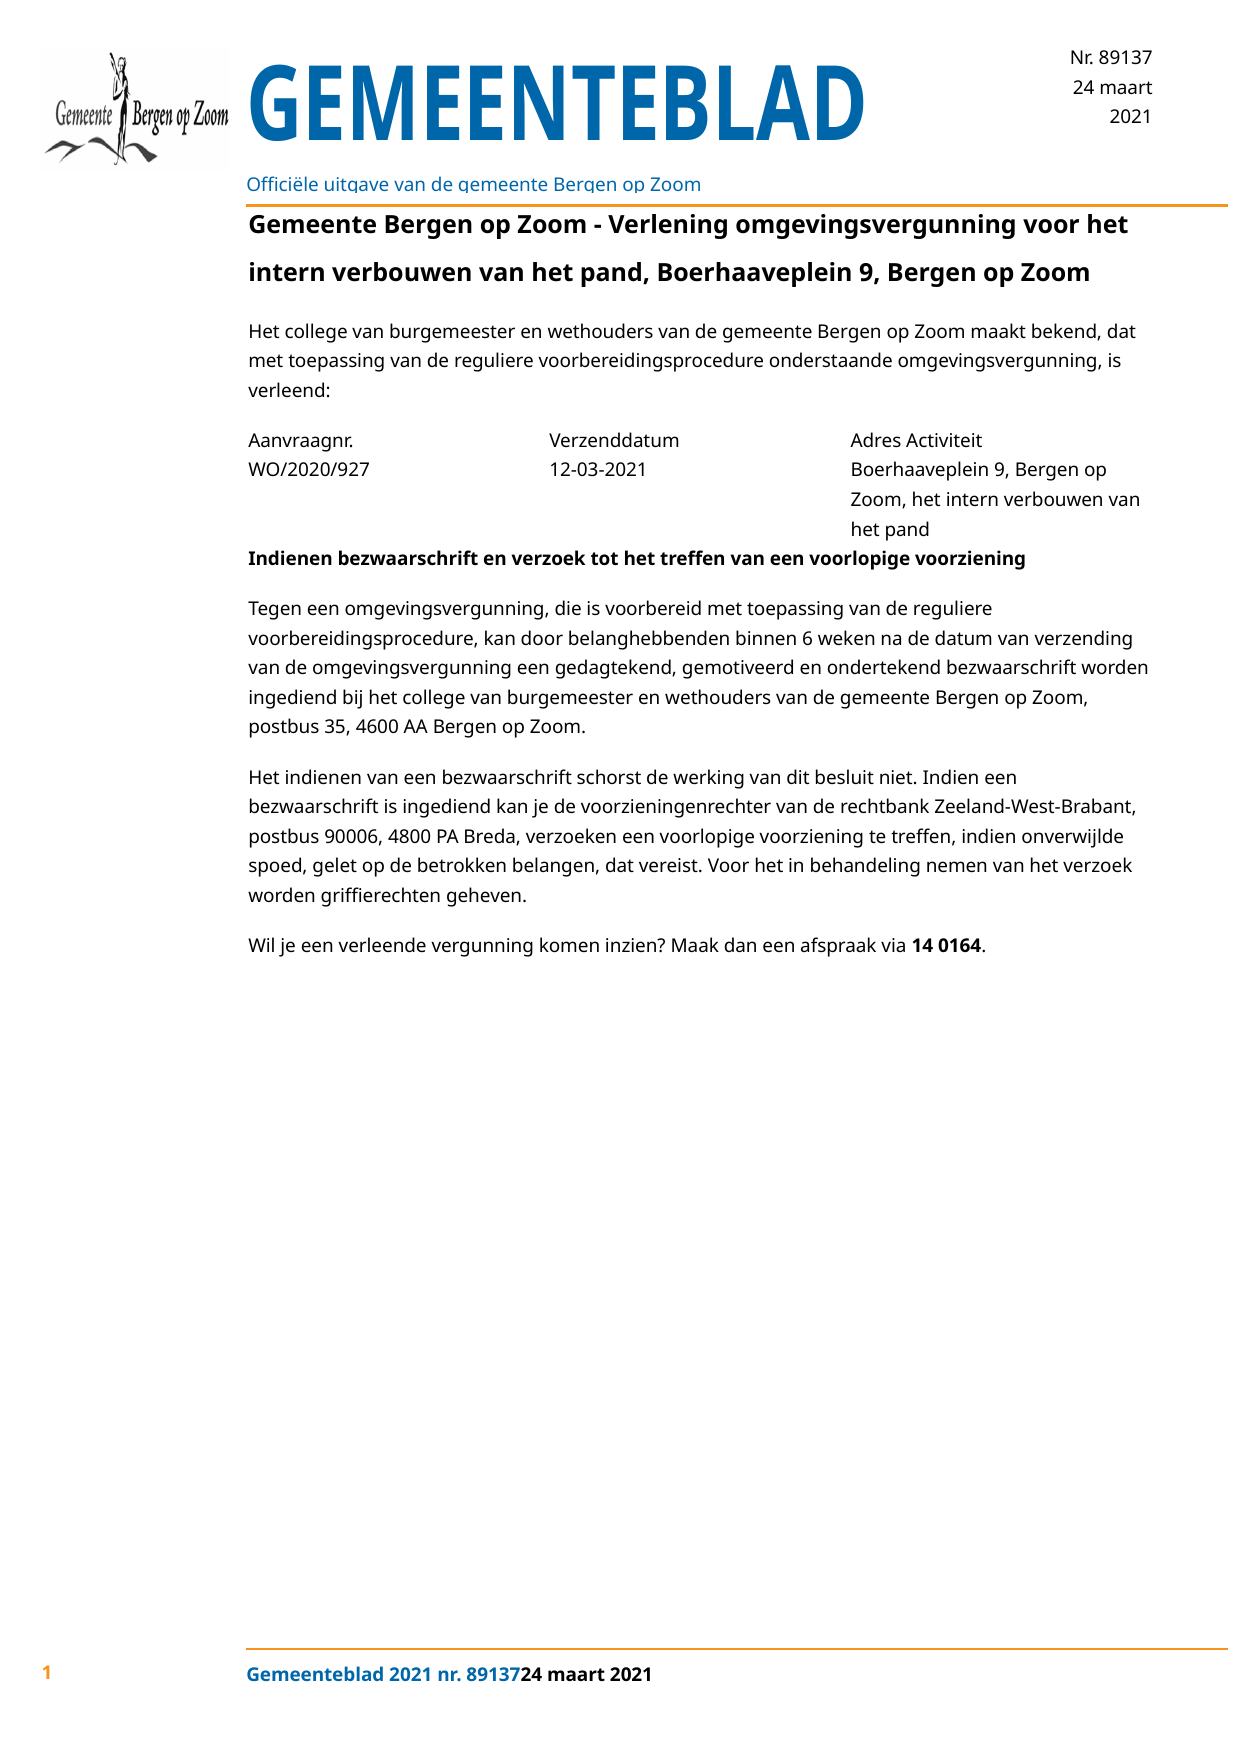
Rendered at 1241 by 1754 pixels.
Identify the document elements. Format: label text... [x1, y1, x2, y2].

text Het indienen van een bezwaarschrift schorst de werking van dit besluit niet. Indien een bezwaarschrift is ingediend kan je de voorzieningenrechter van de rechtbank Zeeland-West-Brabant, postbus 90006, 4800 PA Breda, verzoeken een voorlopige voorziening te treffen, indien onverwijlde spoed, gelet op de betrokken belangen, dat vereist. Voor het in behandeling nemen van het verzoek worden griffierechten geheven. [248, 764, 1152, 908]
table_header Adres Activiteit [850, 428, 1152, 453]
table_header Boerhaaveplein 9, Bergen op Zoom, het intern verbouwen van het pand [850, 457, 1152, 542]
text Het college van burgemeester en wethouders van de gemeente Bergen op Zoom maakt bekend, dat met toepassing van de reguliere voorbereidingsprocedure onderstaande omgevingsvergunning, is verleend: [248, 318, 1152, 403]
table_header Verzenddatum [549, 428, 850, 453]
table_header WO/2020/927 [248, 457, 549, 542]
picture [41, 47, 231, 172]
text Gemeente Bergen op Zoom - Verlening omgevingsvergunning voor het intern verbouwen van het pand, Boerhaaveplein 9, Bergen op Zoom [248, 207, 1152, 288]
table_header Aanvraagnr. [248, 428, 549, 453]
text Tegen een omgevingsvergunning, die is voorbereid met toepassing van de reguliere voorbereidingsprocedure, kan door belanghebbenden binnen 6 weken na de datum van verzending van de omgevingsvergunning een gedagtekend, gemotiveerd en ondertekend bezwaarschrift worden ingediend bij het college van burgemeester en wethouders van de gemeente Bergen op Zoom, postbus 35, 4600 AA Bergen op Zoom. [248, 595, 1152, 739]
text Wil je een verleende vergunning komen inzien? Maak dan een afspraak via 14 0164. [248, 933, 1152, 958]
text Indienen bezwaarschrift en verzoek tot het treffen van een voorlopige voorziening [248, 545, 1152, 571]
table_header 12-03-2021 [549, 457, 850, 542]
